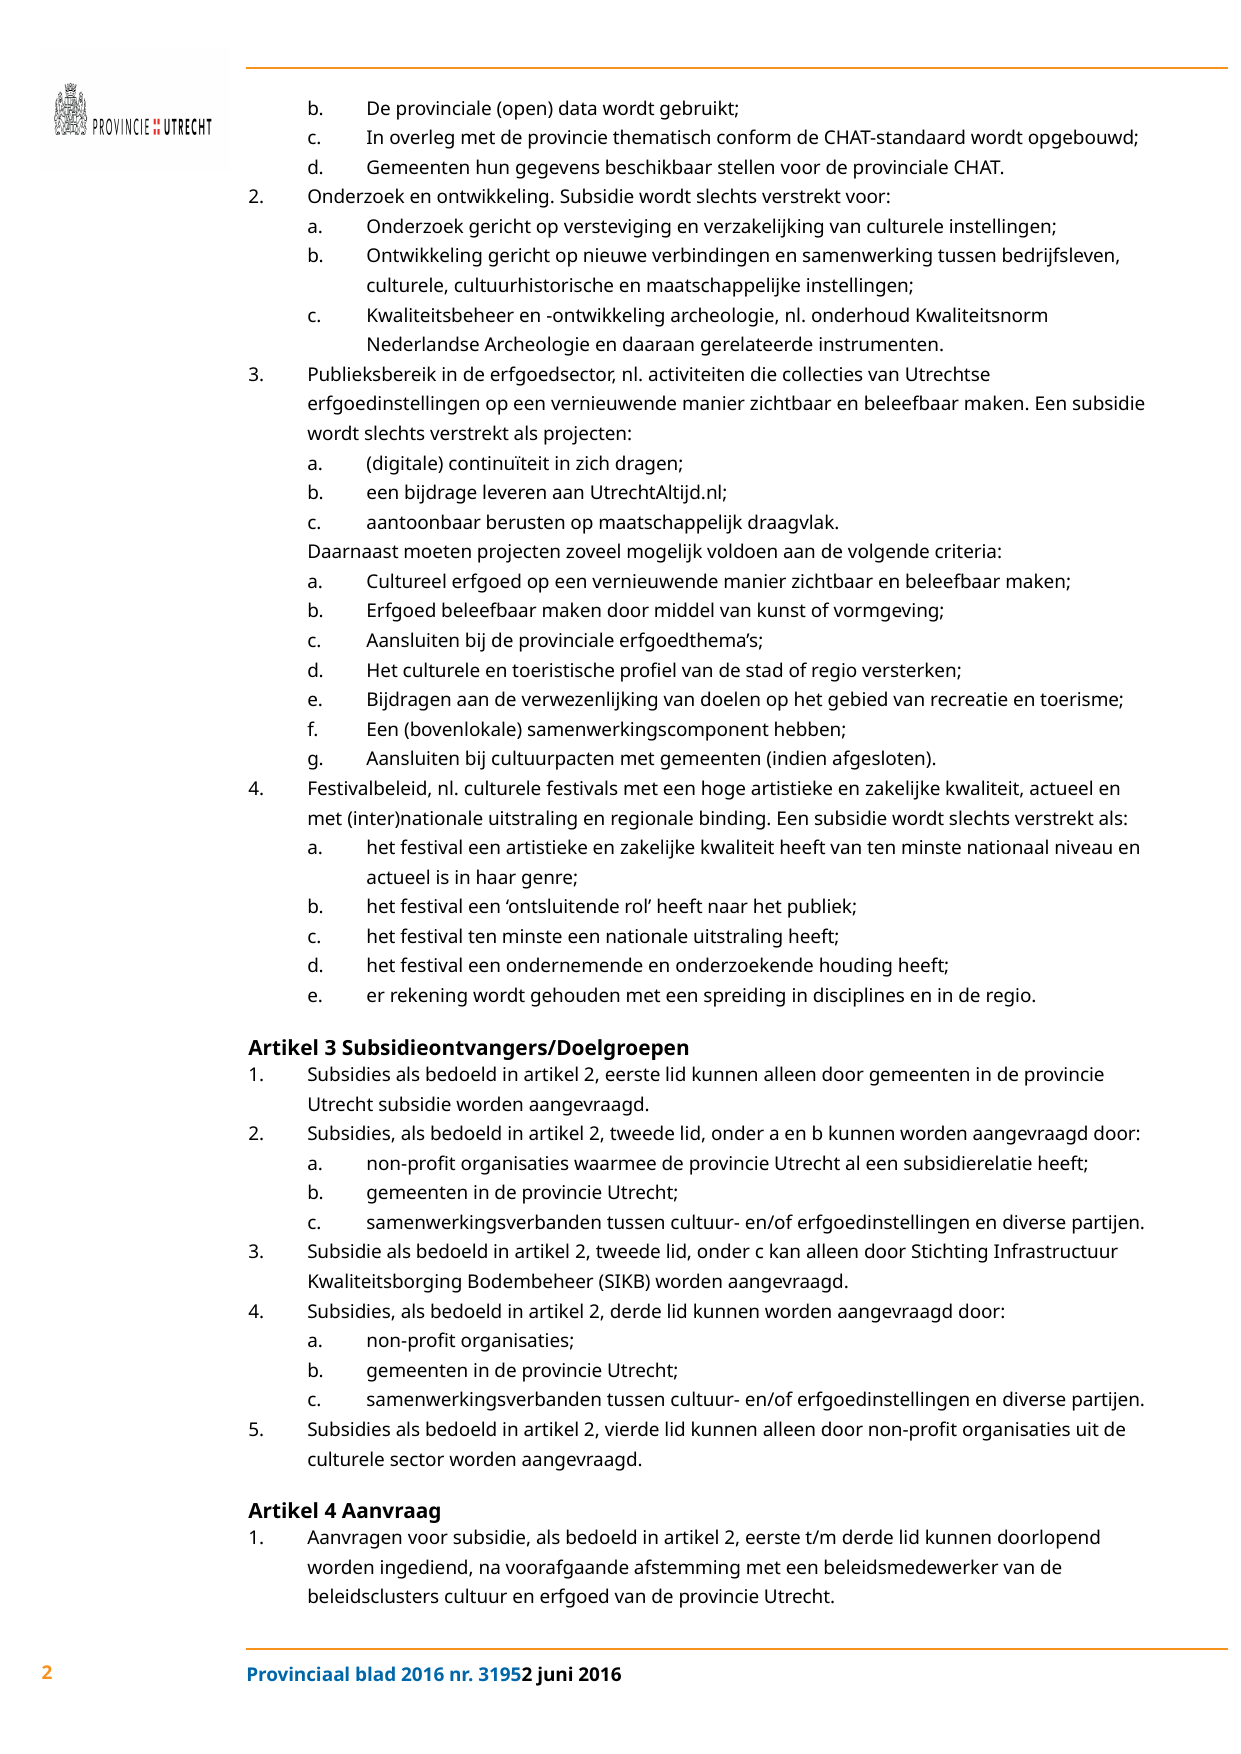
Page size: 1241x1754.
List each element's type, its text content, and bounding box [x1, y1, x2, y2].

list Bijdragen aan de verwezenlijking van doelen op het gebied van recreatie en toerisme; [307, 686, 1152, 712]
picture [41, 47, 231, 172]
list Onderzoek en ontwikkeling. Subsidie wordt slechts verstrekt voor: [248, 183, 1152, 209]
list Erfgoed beleefbaar maken door middel van kunst of vormgeving; [307, 598, 1152, 623]
list er rekening wordt gehouden met een spreiding in disciplines en in de regio. [307, 982, 1152, 1008]
list De provinciale (open) data wordt gebruikt; [307, 95, 1152, 121]
list Kwaliteitsbeheer en -ontwikkeling archeologie, nl. onderhoud Kwaliteitsnorm Nederlandse Archeologie en daaraan gerelateerde instrumenten. [307, 302, 1152, 357]
list het festival een artistieke en zakelijke kwaliteit heeft van ten minste nationaal niveau en actueel is in haar genre; [307, 834, 1152, 890]
list het festival ten minste een nationale uitstraling heeft; [307, 923, 1152, 949]
list gemeenten in de provincie Utrecht; [307, 1179, 1152, 1205]
list het festival een ‘ontsluitende rol’ heeft naar het publiek; [307, 893, 1152, 919]
list non-profit organisaties; [307, 1327, 1152, 1353]
list het festival een ondernemende en onderzoekende houding heeft; [307, 953, 1152, 978]
list gemeenten in de provincie Utrecht; [307, 1357, 1152, 1383]
list samenwerkingsverbanden tussen cultuur- en/of erfgoedinstellingen en diverse partijen. [307, 1209, 1152, 1235]
list samenwerkingsverbanden tussen cultuur- en/of erfgoedinstellingen en diverse partijen. [307, 1387, 1152, 1412]
list Aansluiten bij cultuurpacten met gemeenten (indien afgesloten). [307, 746, 1152, 771]
list Subsidies, als bedoeld in artikel 2, tweede lid, onder a en b kunnen worden aangevraagd door: [248, 1120, 1152, 1146]
list Aansluiten bij de provinciale erfgoedthema’s; [307, 627, 1152, 653]
list Festivalbeleid, nl. culturele festivals met een hoge artistieke en zakelijke kwaliteit, actueel en met (inter)nationale uitstraling en regionale binding. Een subsidie wordt slechts verstrekt als: [248, 775, 1152, 831]
text Artikel 3 Subsidieontvangers/Doelgroepen [248, 1033, 1152, 1061]
list Ontwikkeling gericht op nieuwe verbindingen en samenwerking tussen bedrijfsleven, culturele, cultuurhistorische en maatschappelijke instellingen; [307, 243, 1152, 298]
list non-profit organisaties waarmee de provincie Utrecht al een subsidierelatie heeft; [307, 1150, 1152, 1176]
list Subsidies als bedoeld in artikel 2, vierde lid kunnen alleen door non-profit organisaties uit de culturele sector worden aangevraagd. [248, 1416, 1152, 1471]
text Artikel 4 Aanvraag [248, 1496, 1152, 1524]
list Publieksbereik in de erfgoedsector, nl. activiteiten die collecties van Utrechtse erfgoedinstellingen op een vernieuwende manier zichtbaar en beleefbaar maken. Een subsidie wordt slechts verstrekt als projecten: [248, 361, 1152, 446]
list Het culturele en toeristische profiel van de stad of regio versterken; [307, 657, 1152, 683]
list Gemeenten hun gegevens beschikbaar stellen voor de provinciale CHAT. [307, 154, 1152, 180]
list Subsidies, als bedoeld in artikel 2, derde lid kunnen worden aangevraagd door: [248, 1298, 1152, 1323]
list In overleg met de provincie thematisch conform de CHAT-standaard wordt opgebouwd; [307, 124, 1152, 150]
list Een (bovenlokale) samenwerkingscomponent hebben; [307, 716, 1152, 742]
list Subsidie als bedoeld in artikel 2, tweede lid, onder c kan alleen door Stichting Infrastructuur Kwaliteitsborging Bodembeheer (SIKB) worden aangevraagd. [248, 1239, 1152, 1294]
list Cultureel erfgoed op een vernieuwende manier zichtbaar en beleefbaar maken; [307, 568, 1152, 594]
list Subsidies als bedoeld in artikel 2, eerste lid kunnen alleen door gemeenten in de provincie Utrecht subsidie worden aangevraagd. [248, 1061, 1152, 1116]
list aantoonbaar berusten op maatschappelijk draagvlak. [307, 509, 1152, 535]
list Onderzoek gericht op versteviging en verzakelijking van culturele instellingen; [307, 213, 1152, 239]
list een bijdrage leveren aan UtrechtAltijd.nl; [307, 479, 1152, 505]
list (digitale) continuïteit in zich dragen; [307, 450, 1152, 476]
list Aanvragen voor subsidie, als bedoeld in artikel 2, eerste t/m derde lid kunnen doorlopend worden ingediend, na voorafgaande afstemming met een beleidsmedewerker van de beleidsclusters cultuur en erfgoed van de provincie Utrecht. [248, 1524, 1152, 1609]
list Daarnaast moeten projecten zoveel mogelijk voldoen aan de volgende criteria: [248, 538, 1152, 564]
